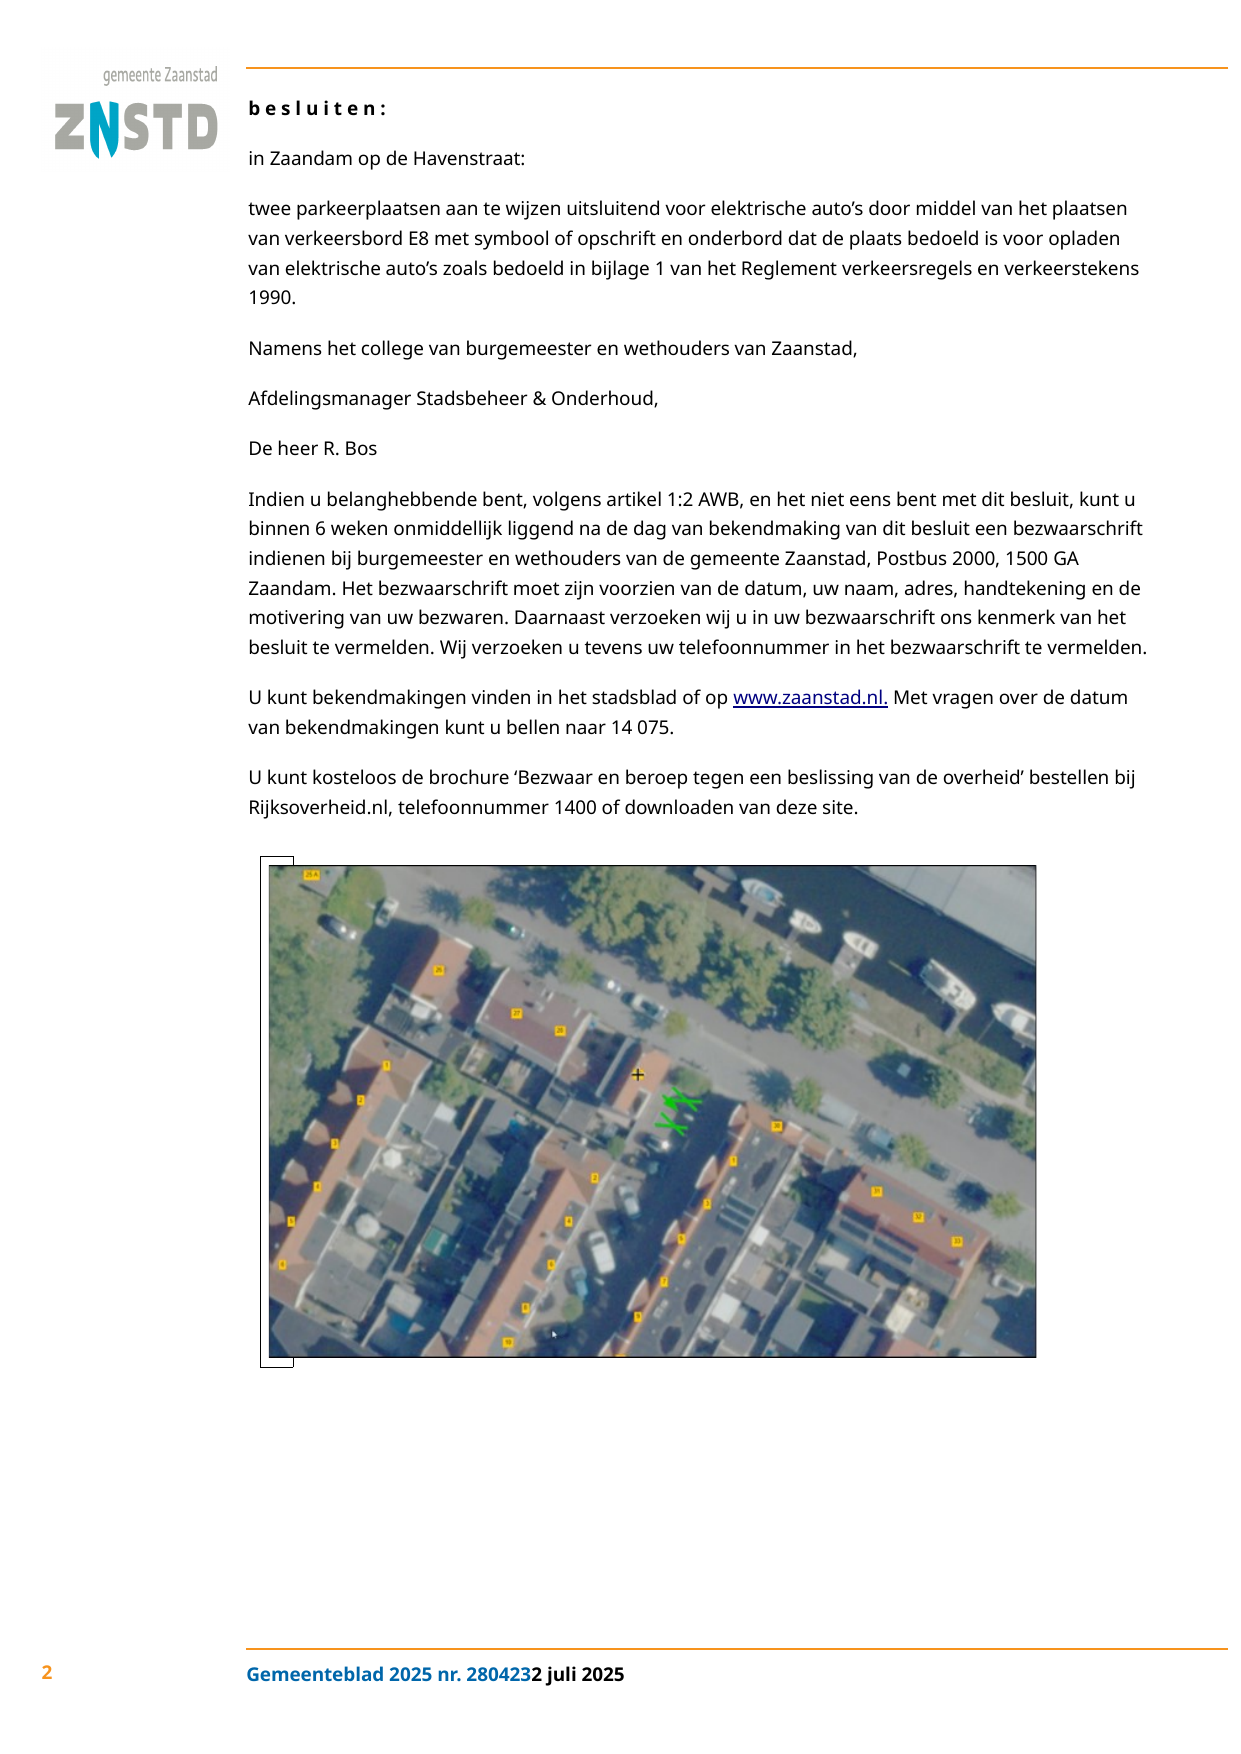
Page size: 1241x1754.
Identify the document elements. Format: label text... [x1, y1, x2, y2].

text U kunt kosteloos de brochure ‘Bezwaar en beroep tegen een beslissing van de overheid’ bestellen bij Rijksoverheid.nl, telefoonnummer 1400 of downloaden van deze site. [248, 764, 1152, 820]
text b e s l u i t e n : [248, 95, 1152, 121]
text in Zaandam op de Havenstraat: [248, 145, 1152, 171]
picture [268, 865, 1037, 1358]
picture [41, 47, 231, 172]
text De heer R. Bos [248, 436, 1152, 461]
text U kunt bekendmakingen vinden in het stadsblad of op www.zaanstad.nl. Met vragen over de datum van bekendmakingen kunt u bellen naar 14 075. [248, 684, 1152, 740]
text Indien u belanghebbende bent, volgens artikel 1:2 AWB, en het niet eens bent met dit besluit, kunt u binnen 6 weken onmiddellijk liggend na de dag van bekendmaking van dit besluit een bezwaarschrift indienen bij burgemeester en wethouders van de gemeente Zaanstad, Postbus 2000, 1500 GA Zaandam. Het bezwaarschrift moet zijn voorzien van de datum, uw naam, adres, handtekening en de motivering van uw bezwaren. Daarnaast verzoeken wij u in uw bezwaarschrift ons kenmerk van het besluit te vermelden. Wij verzoeken u tevens uw telefoonnummer in het bezwaarschrift te vermelden. [248, 486, 1152, 660]
text Namens het college van burgemeester en wethouders van Zaanstad, [248, 335, 1152, 361]
text Afdelingsmanager Stadsbeheer & Onderhoud, [248, 385, 1152, 411]
text twee parkeerplaatsen aan te wijzen uitsluitend voor elektrische auto’s door middel van het plaatsen van verkeersbord E8 met symbool of opschrift en onderbord dat de plaats bedoeld is voor opladen van elektrische auto’s zoals bedoeld in bijlage 1 van het Reglement verkeersregels en verkeerstekens 1990. [248, 196, 1152, 310]
